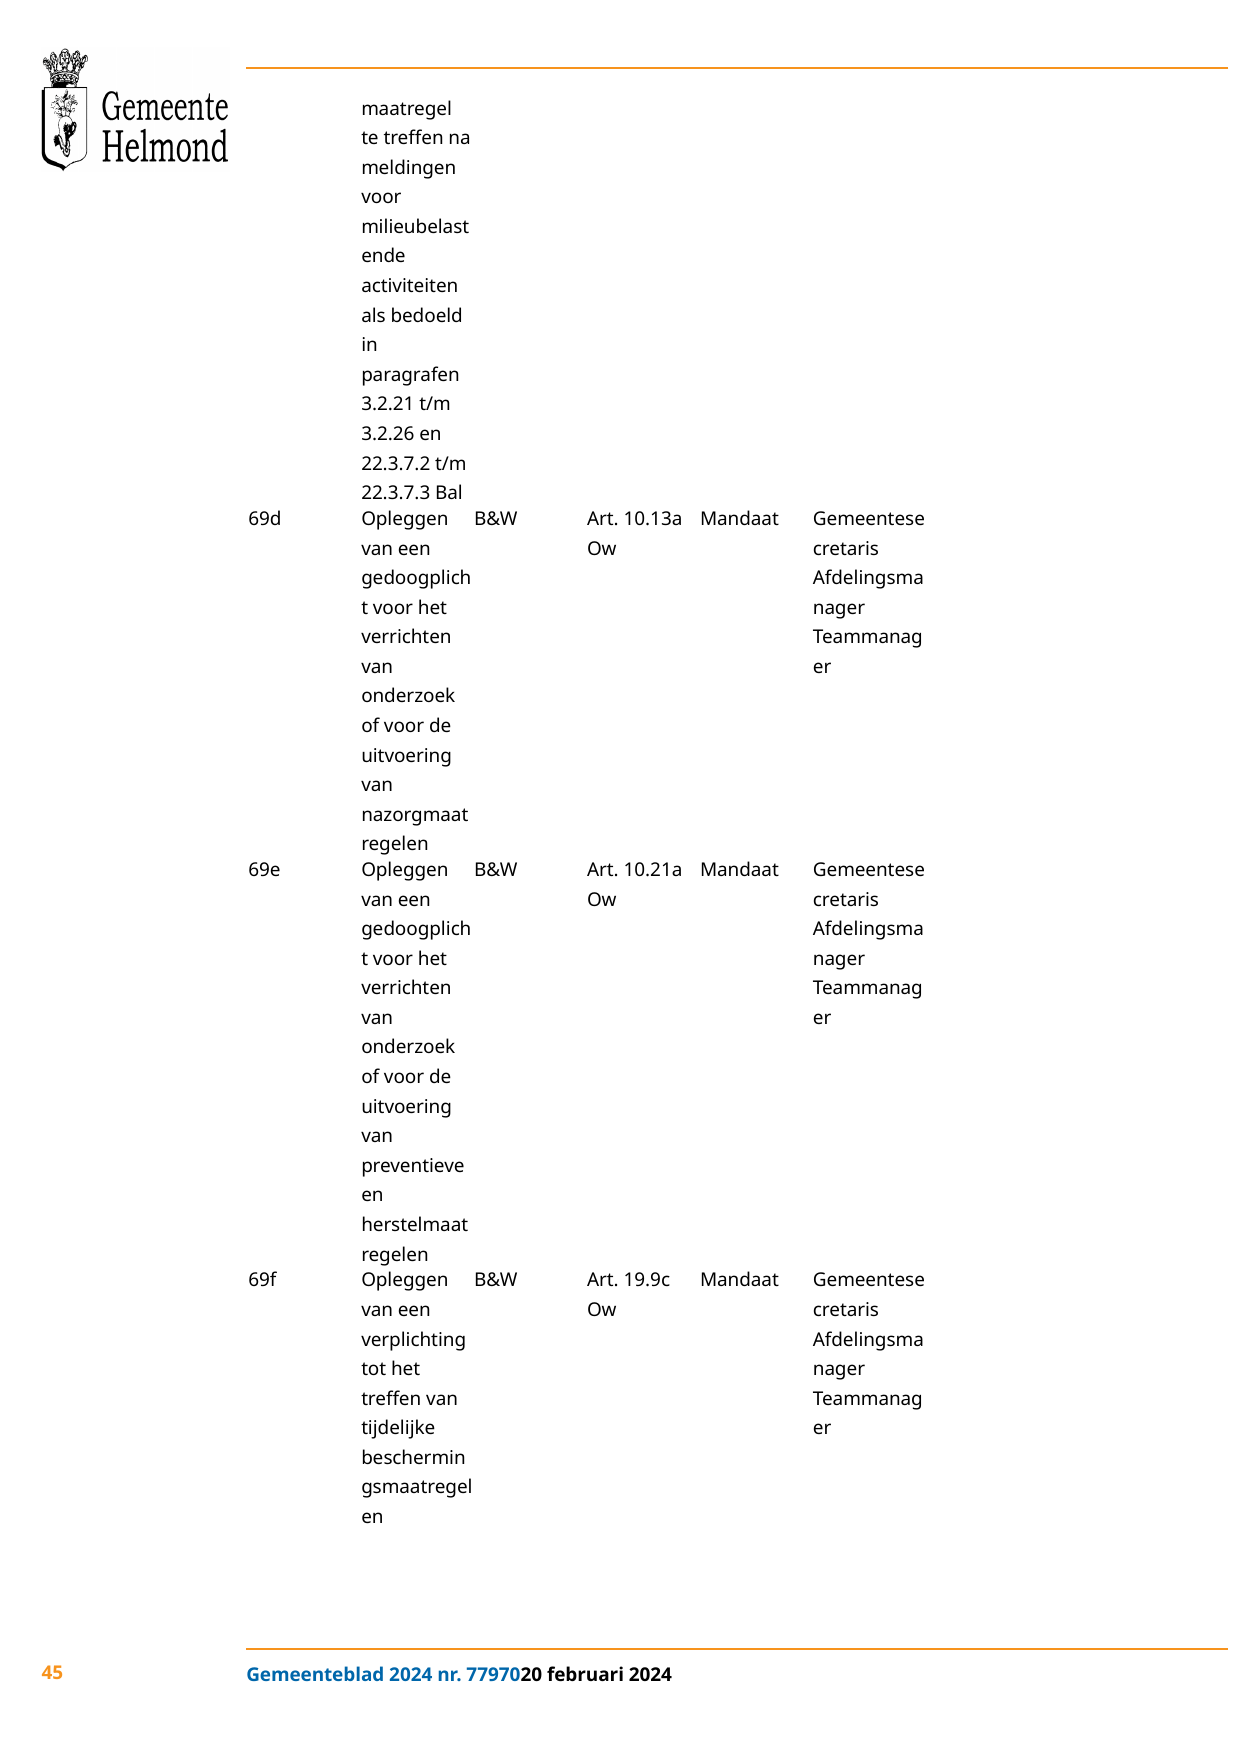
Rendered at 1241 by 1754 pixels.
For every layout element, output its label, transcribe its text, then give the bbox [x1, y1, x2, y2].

table_cell 69d [248, 505, 361, 856]
table_cell [700, 95, 813, 505]
table_cell Art. 10.21a Ow [587, 856, 700, 1267]
table_cell Gemeentesecretaris Afdelingsmanager Teammanager [813, 505, 926, 856]
table_cell Gemeentesecretaris Afdelingsmanager Teammanager [813, 1267, 926, 1529]
table_cell Art. 19.9c Ow [587, 1267, 700, 1529]
table_cell maatregel te treffen na meldingen voor milieubelastende activiteiten als bedoeld in paragrafen 3.2.21 t/m 3.2.26 en 22.3.7.2 t/m 22.3.7.3 Bal [361, 95, 474, 505]
table_cell [587, 95, 700, 505]
table_cell [474, 95, 587, 505]
table_cell [1039, 505, 1152, 856]
table_cell [926, 95, 1038, 505]
table_cell Mandaat [700, 505, 813, 856]
table_cell 69f [248, 1267, 361, 1529]
picture [41, 47, 231, 172]
table_cell Opleggen van een gedoogplicht voor het verrichten van onderzoek of voor de uitvoering van nazorgmaatregelen [361, 505, 474, 856]
table_cell Gemeentesecretaris Afdelingsmanager Teammanager [813, 856, 926, 1267]
table_cell Opleggen van een gedoogplicht voor het verrichten van onderzoek of voor de uitvoering van preventieve en herstelmaatregelen [361, 856, 474, 1267]
table_cell [248, 95, 361, 505]
table_cell B&W [474, 505, 587, 856]
table_cell B&W [474, 856, 587, 1267]
table_cell [1039, 1267, 1152, 1529]
table_cell [1039, 95, 1152, 505]
table_cell [926, 505, 1038, 856]
table_cell [926, 1267, 1038, 1529]
table_cell Art. 10.13a Ow [587, 505, 700, 856]
table_cell B&W [474, 1267, 587, 1529]
table_cell [813, 95, 926, 505]
table_cell 69e [248, 856, 361, 1267]
table_cell Mandaat [700, 856, 813, 1267]
table_cell Opleggen van een verplichting tot het treffen van tijdelijke beschermingsmaatregelen [361, 1267, 474, 1529]
table_cell [926, 856, 1038, 1267]
table_cell [1039, 856, 1152, 1267]
table_cell Mandaat [700, 1267, 813, 1529]
